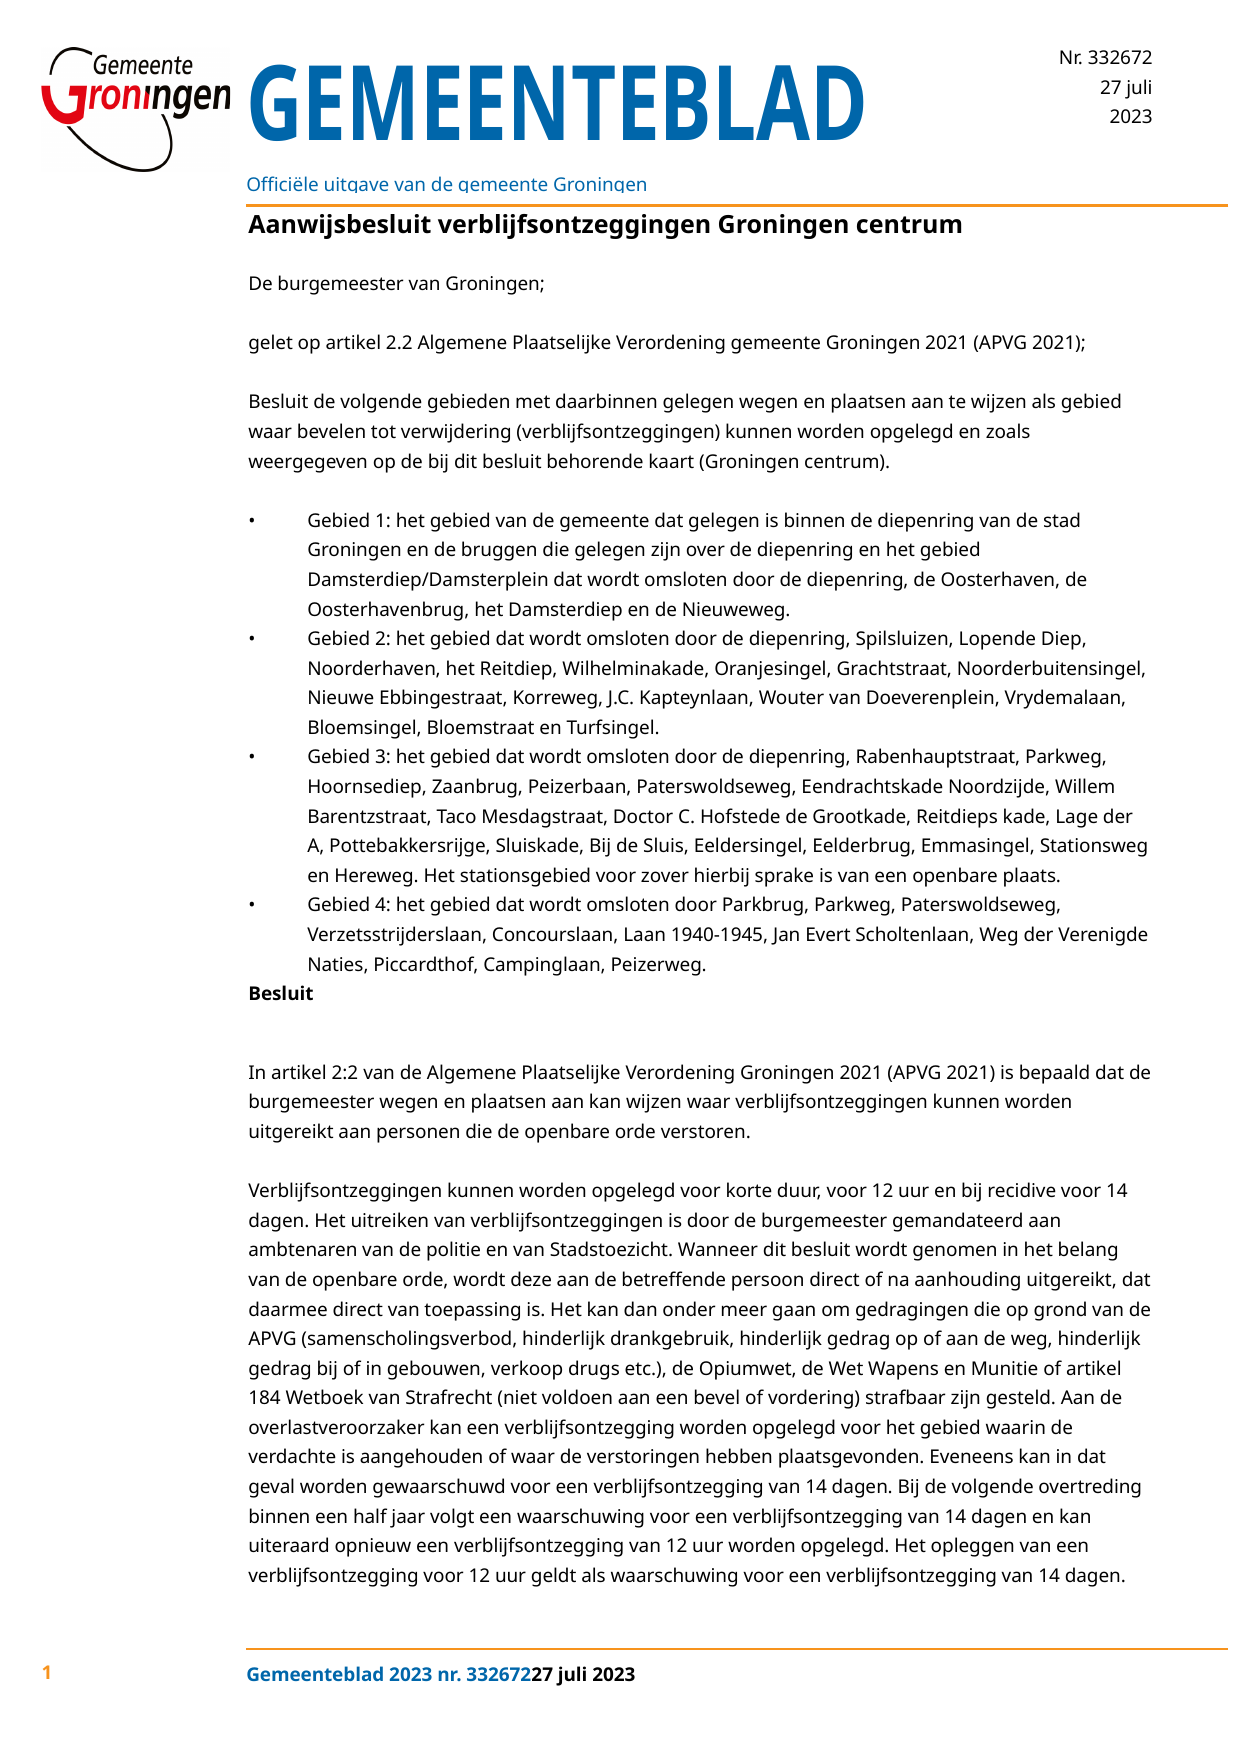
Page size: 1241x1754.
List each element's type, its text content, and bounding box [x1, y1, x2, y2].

text Besluit [248, 980, 1152, 1006]
text Besluit de volgende gebieden met daarbinnen gelegen wegen en plaatsen aan te wijzen als gebied waar bevelen tot verwijdering (verblijfsontzeggingen) kunnen worden opgelegd en zoals weergegeven op de bij dit besluit behorende kaart (Groningen centrum). [248, 389, 1152, 473]
list Gebied 2: het gebied dat wordt omsloten door de diepenring, Spilsluizen, Lopende Diep, Noorderhaven, het Reitdiep, Wilhelminakade, Oranjesingel, Grachtstraat, Noorderbuitensingel, Nieuwe Ebbingestraat, Korreweg, J.C. Kapteynlaan, Wouter van Doeverenplein, Vrydemalaan, Bloemsingel, Bloemstraat en Turfsingel. [248, 625, 1152, 740]
text Aanwijsbesluit verblijfsontzeggingen Groningen centrum [248, 207, 1152, 241]
text gelet op artikel 2.2 Algemene Plaatselijke Verordening gemeente Groningen 2021 (APVG 2021); [248, 329, 1152, 355]
picture [41, 47, 231, 172]
text Verblijfsontzeggingen kunnen worden opgelegd voor korte duur, voor 12 uur en bij recidive voor 14 dagen. Het uitreiken van verblijfsontzeggingen is door de burgemeester gemandateerd aan ambtenaren van de politie en van Stadstoezicht. Wanneer dit besluit wordt genomen in het belang van de openbare orde, wordt deze aan de betreffende persoon direct of na aanhouding uitgereikt, dat daarmee direct van toepassing is. Het kan dan onder meer gaan om gedragingen die op grond van de APVG (samenscholingsverbod, hinderlijk drankgebruik, hinderlijk gedrag op of aan de weg, hinderlijk gedrag bij of in gebouwen, verkoop drugs etc.), de Opiumwet, de Wet Wapens en Munitie of artikel 184 Wetboek van Strafrecht (niet voldoen aan een bevel of vordering) strafbaar zijn gesteld. Aan de overlastveroorzaker kan een verblijfsontzegging worden opgelegd voor het gebied waarin de verdachte is aangehouden of waar de verstoringen hebben plaatsgevonden. Eveneens kan in dat geval worden gewaarschuwd voor een verblijfsontzegging van 14 dagen. Bij de volgende overtreding binnen een half jaar volgt een waarschuwing voor een verblijfsontzegging van 14 dagen en kan uiteraard opnieuw een verblijfsontzegging van 12 uur worden opgelegd. Het opleggen van een verblijfsontzegging voor 12 uur geldt als waarschuwing voor een verblijfsontzegging van 14 dagen. [248, 1177, 1152, 1588]
list Gebied 3: het gebied dat wordt omsloten door de diepenring, Rabenhauptstraat, Parkweg, Hoornsediep, Zaanbrug, Peizerbaan, Paterswoldseweg, Eendrachtskade Noordzijde, Willem Barentzstraat, Taco Mesdagstraat, Doctor C. Hofstede de Grootkade, Reitdieps kade, Lage der A, Pottebakkersrijge, Sluiskade, Bij de Sluis, Eeldersingel, Eelderbrug, Emmasingel, Stationsweg en Hereweg. Het stationsgebied voor zover hierbij sprake is van een openbare plaats. [248, 744, 1152, 888]
text In artikel 2:2 van de Algemene Plaatselijke Verordening Groningen 2021 (APVG 2021) is bepaald dat de burgemeester wegen en plaatsen aan kan wijzen waar verblijfsontzeggingen kunnen worden uitgereikt aan personen die de openbare orde verstoren. [248, 1059, 1152, 1144]
list Gebied 1: het gebied van de gemeente dat gelegen is binnen de diepenring van de stad Groningen en de bruggen die gelegen zijn over de diepenring en het gebied Damsterdiep/Damsterplein dat wordt omsloten door de diepenring, de Oosterhaven, de Oosterhavenbrug, het Damsterdiep en de Nieuweweg. [248, 507, 1152, 621]
text De burgemeester van Groningen; [248, 270, 1152, 296]
list Gebied 4: het gebied dat wordt omsloten door Parkbrug, Parkweg, Paterswoldseweg, Verzetsstrijderslaan, Concourslaan, Laan 1940-1945, Jan Evert Scholtenlaan, Weg der Verenigde Naties, Piccardthof, Campinglaan, Peizerweg. [248, 892, 1152, 976]
